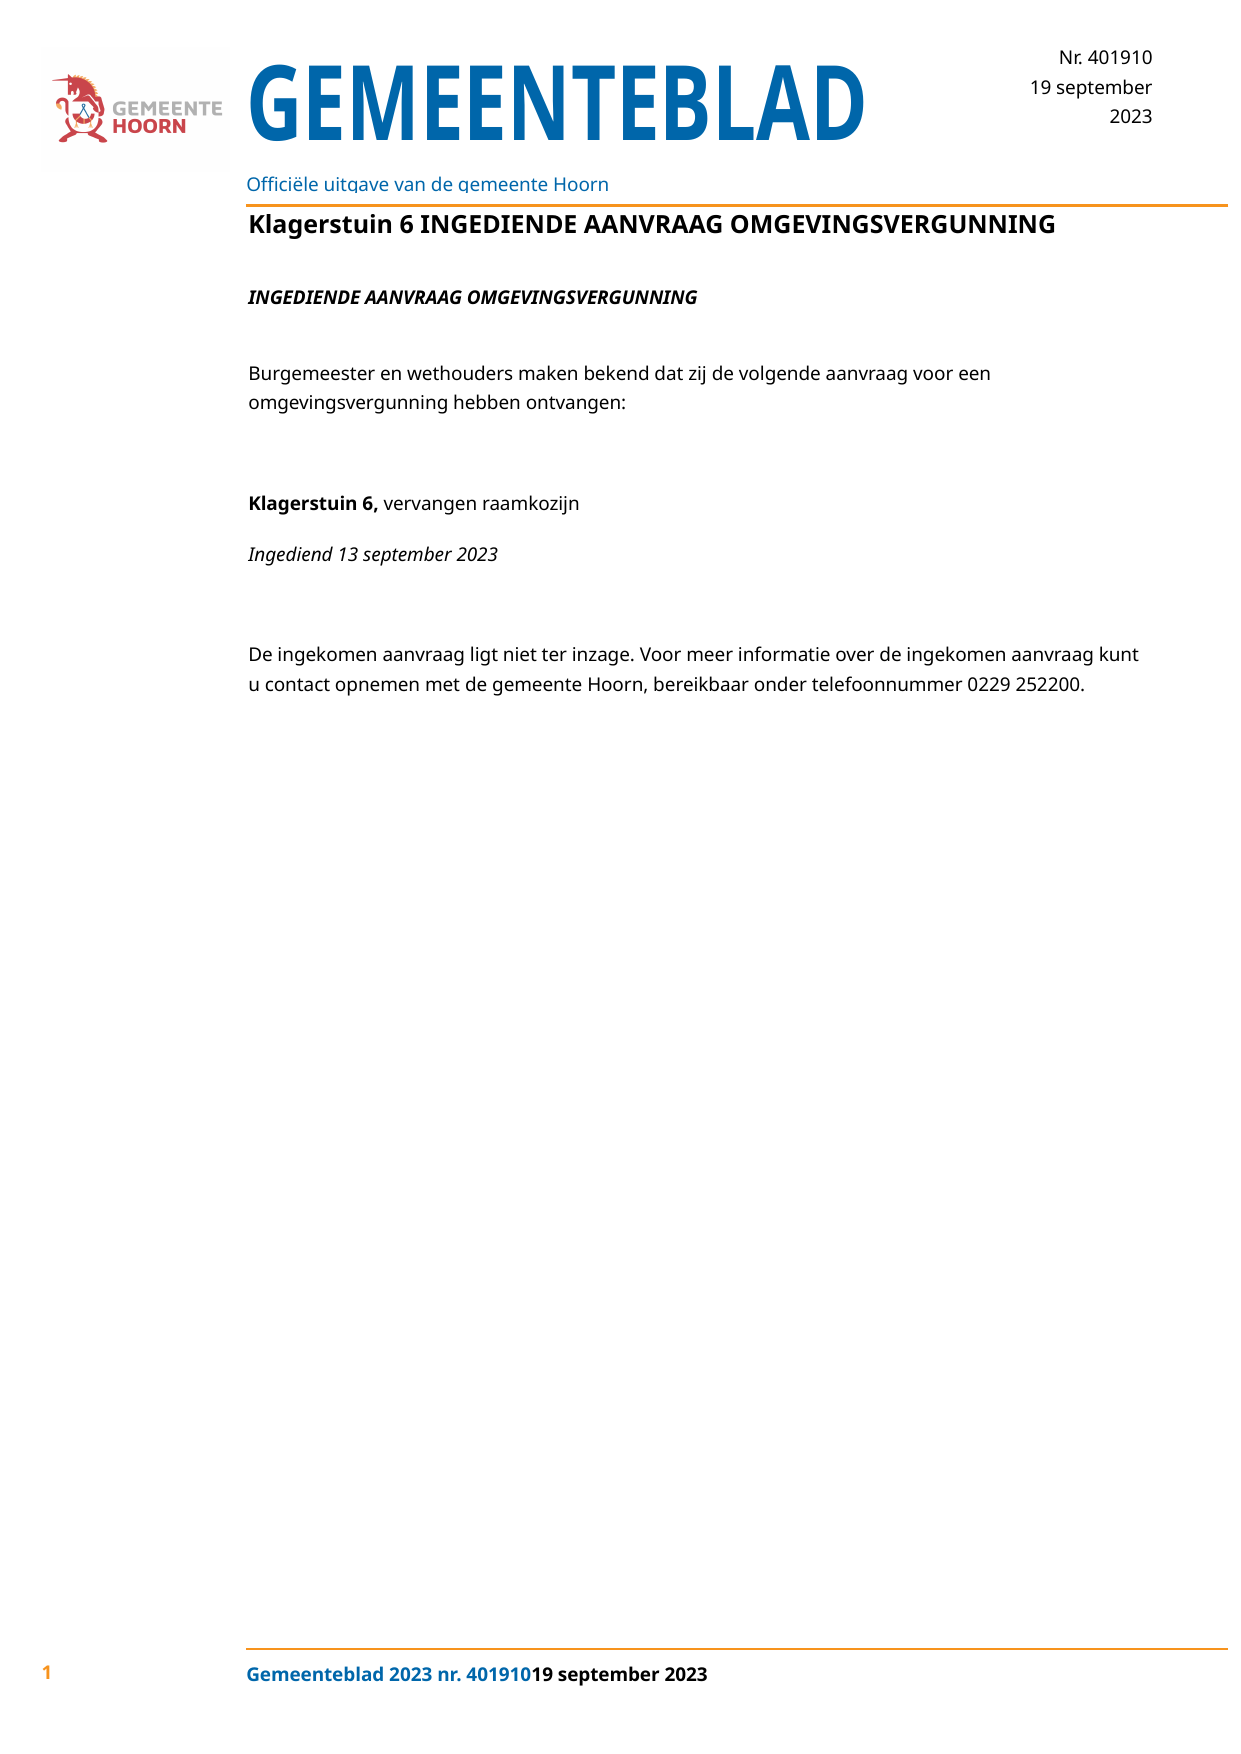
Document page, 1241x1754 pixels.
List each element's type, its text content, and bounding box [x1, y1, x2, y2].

text Klagerstuin 6, vervangen raamkozijn [248, 490, 1152, 516]
text De ingekomen aanvraag ligt niet ter inzage. Voor meer informatie over de ingekomen aanvraag kunt u contact opnemen met de gemeente Hoorn, bereikbaar onder telefoonnummer 0229 252200. [248, 642, 1152, 697]
text Burgemeester en wethouders maken bekend dat zij de volgende aanvraag voor een omgevingsvergunning hebben ontvangen: [248, 360, 1152, 415]
text Ingediend 13 september 2023 [248, 541, 1152, 567]
text Klagerstuin 6 INGEDIENDE AANVRAAG OMGEVINGSVERGUNNING [248, 207, 1152, 241]
picture [41, 47, 231, 172]
text INGEDIENDE AANVRAAG OMGEVINGSVERGUNNING [248, 284, 1152, 309]
